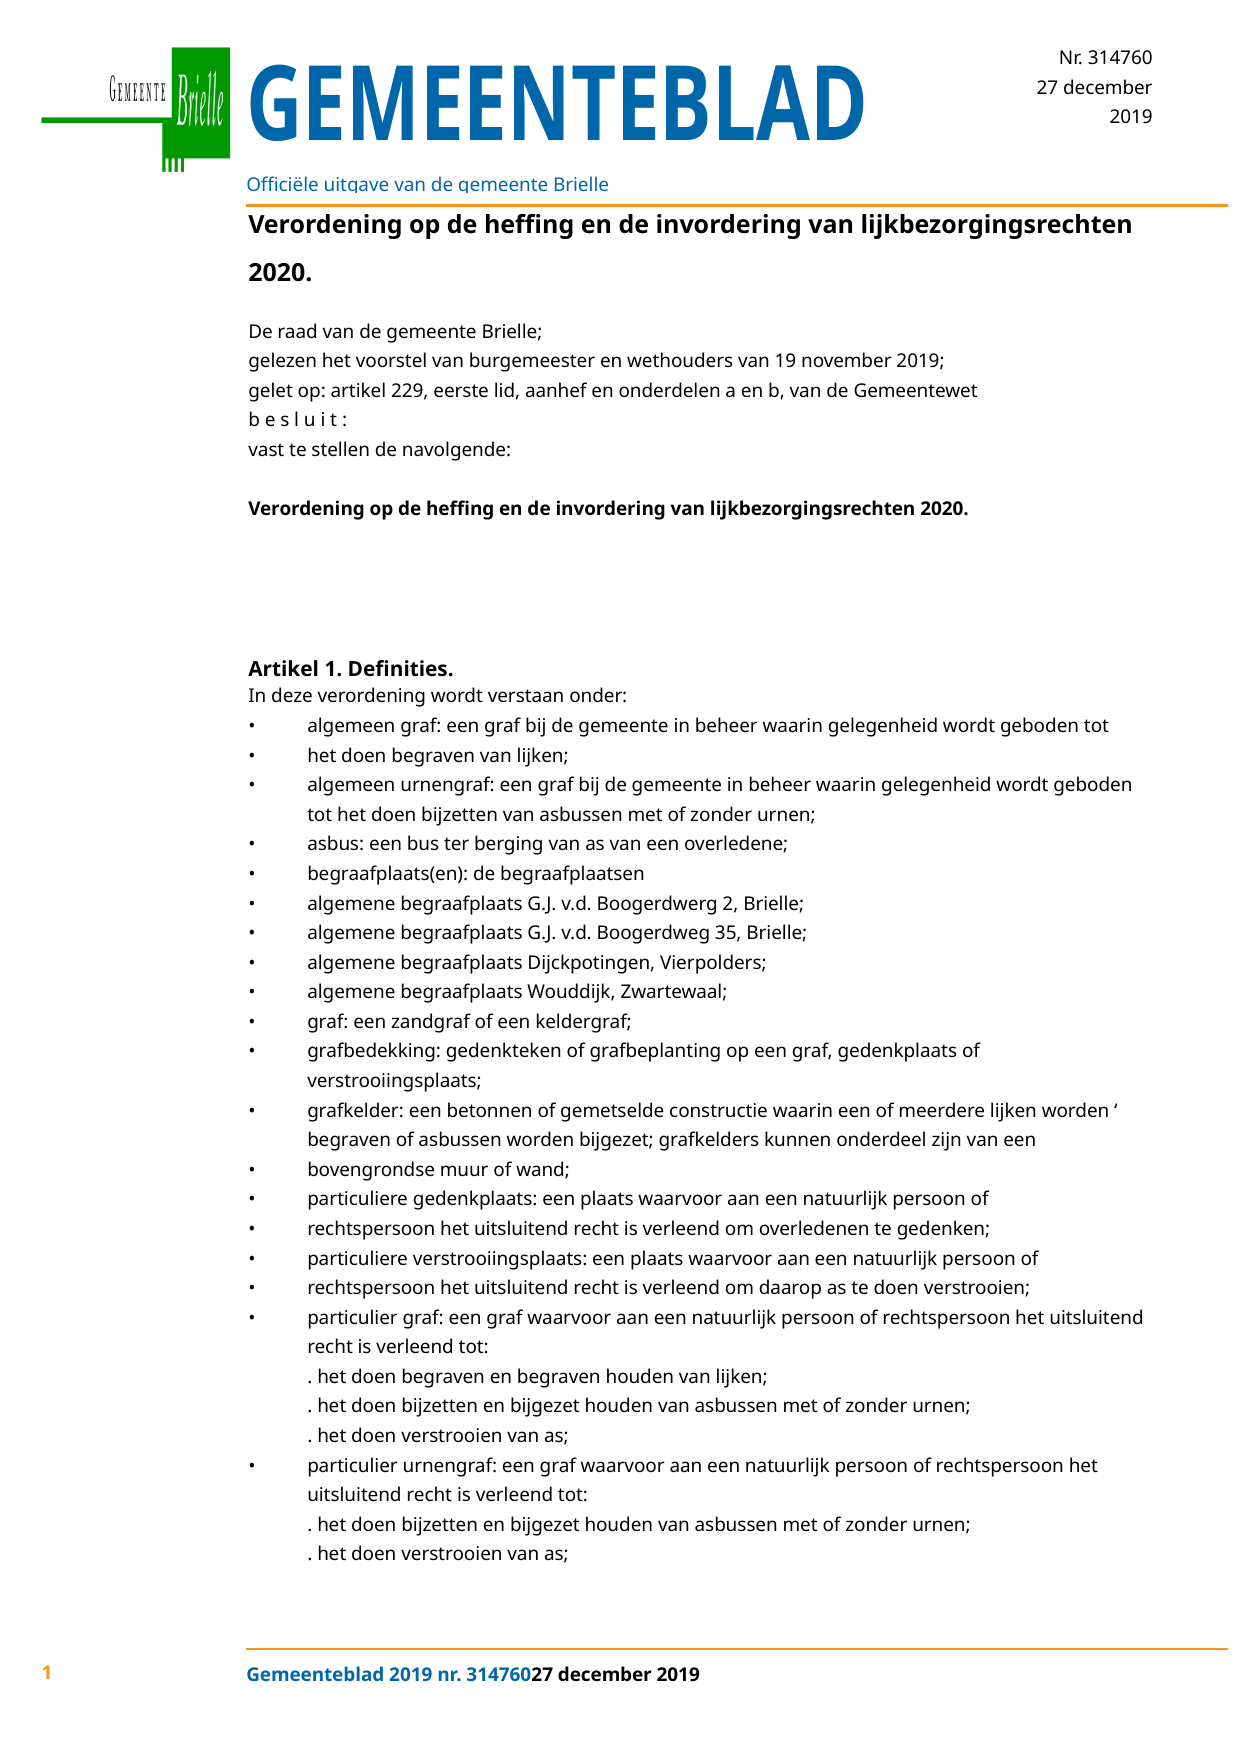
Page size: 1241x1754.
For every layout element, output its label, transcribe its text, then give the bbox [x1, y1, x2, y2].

text De raad van de gemeente Brielle; [248, 318, 1152, 344]
text b e s l u i t : [248, 407, 1152, 432]
list algemene begraafplaats G.J. v.d. Boogerdweg 35, Brielle; [248, 919, 1152, 945]
list particuliere verstrooiingsplaats: een plaats waarvoor aan een natuurlijk persoon of [248, 1245, 1152, 1271]
text In deze verordening wordt verstaan onder: [248, 683, 1152, 708]
list algemene begraafplaats Wouddijk, Zwartewaal; [248, 978, 1152, 1004]
list algemeen urnengraf: een graf bij de gemeente in beheer waarin gelegenheid wordt geboden tot het doen bijzetten van asbussen met of zonder urnen; [248, 771, 1152, 827]
list graf: een zandgraf of een keldergraf; [248, 1008, 1152, 1034]
list het doen begraven van lijken; [248, 742, 1152, 768]
list particulier graf: een graf waarvoor aan een natuurlijk persoon of rechtspersoon het uitsluitend recht is verleend tot: [248, 1304, 1152, 1359]
list rechtspersoon het uitsluitend recht is verleend om daarop as te doen verstrooien; [248, 1274, 1152, 1300]
list algemeen graf: een graf bij de gemeente in beheer waarin gelegenheid wordt geboden tot [248, 712, 1152, 738]
text Verordening op de heffing en de invordering van lijkbezorgingsrechten 2020. [248, 495, 1152, 521]
list . het doen begraven en begraven houden van lijken; [248, 1363, 1152, 1389]
list rechtspersoon het uitsluitend recht is verleend om overledenen te gedenken; [248, 1215, 1152, 1241]
list . het doen bijzetten en bijgezet houden van asbussen met of zonder urnen; [248, 1393, 1152, 1418]
list asbus: een bus ter berging van as van een overledene; [248, 831, 1152, 856]
list . het doen verstrooien van as; [248, 1422, 1152, 1448]
list . het doen bijzetten en bijgezet houden van asbussen met of zonder urnen; [248, 1511, 1152, 1537]
list particulier urnengraf: een graf waarvoor aan een natuurlijk persoon of rechtspersoon het uitsluitend recht is verleend tot: [248, 1452, 1152, 1507]
text Artikel 1. Definities. [248, 654, 1152, 683]
text vast te stellen de navolgende: [248, 436, 1152, 462]
list particuliere gedenkplaats: een plaats waarvoor aan een natuurlijk persoon of [248, 1186, 1152, 1211]
list bovengrondse muur of wand; [248, 1156, 1152, 1182]
list algemene begraafplaats Dijckpotingen, Vierpolders; [248, 949, 1152, 975]
list begraafplaats(en): de begraafplaatsen [248, 860, 1152, 886]
text Verordening op de heffing en de invordering van lijkbezorgingsrechten 2020. [248, 207, 1152, 288]
text gelezen het voorstel van burgemeester en wethouders van 19 november 2019; [248, 347, 1152, 373]
text gelet op: artikel 229, eerste lid, aanhef en onderdelen a en b, van de Gemeentewet [248, 377, 1152, 403]
list grafkelder: een betonnen of gemetselde constructie waarin een of meerdere lijken worden ‘ begraven of asbussen worden bijgezet; grafkelders kunnen onderdeel zijn van een [248, 1097, 1152, 1152]
picture [41, 47, 231, 172]
list algemene begraafplaats G.J. v.d. Boogerdwerg 2, Brielle; [248, 890, 1152, 916]
list grafbedekking: gedenkteken of grafbeplanting op een graf, gedenkplaats of verstrooiingsplaats; [248, 1038, 1152, 1093]
list . het doen verstrooien van as; [248, 1541, 1152, 1566]
